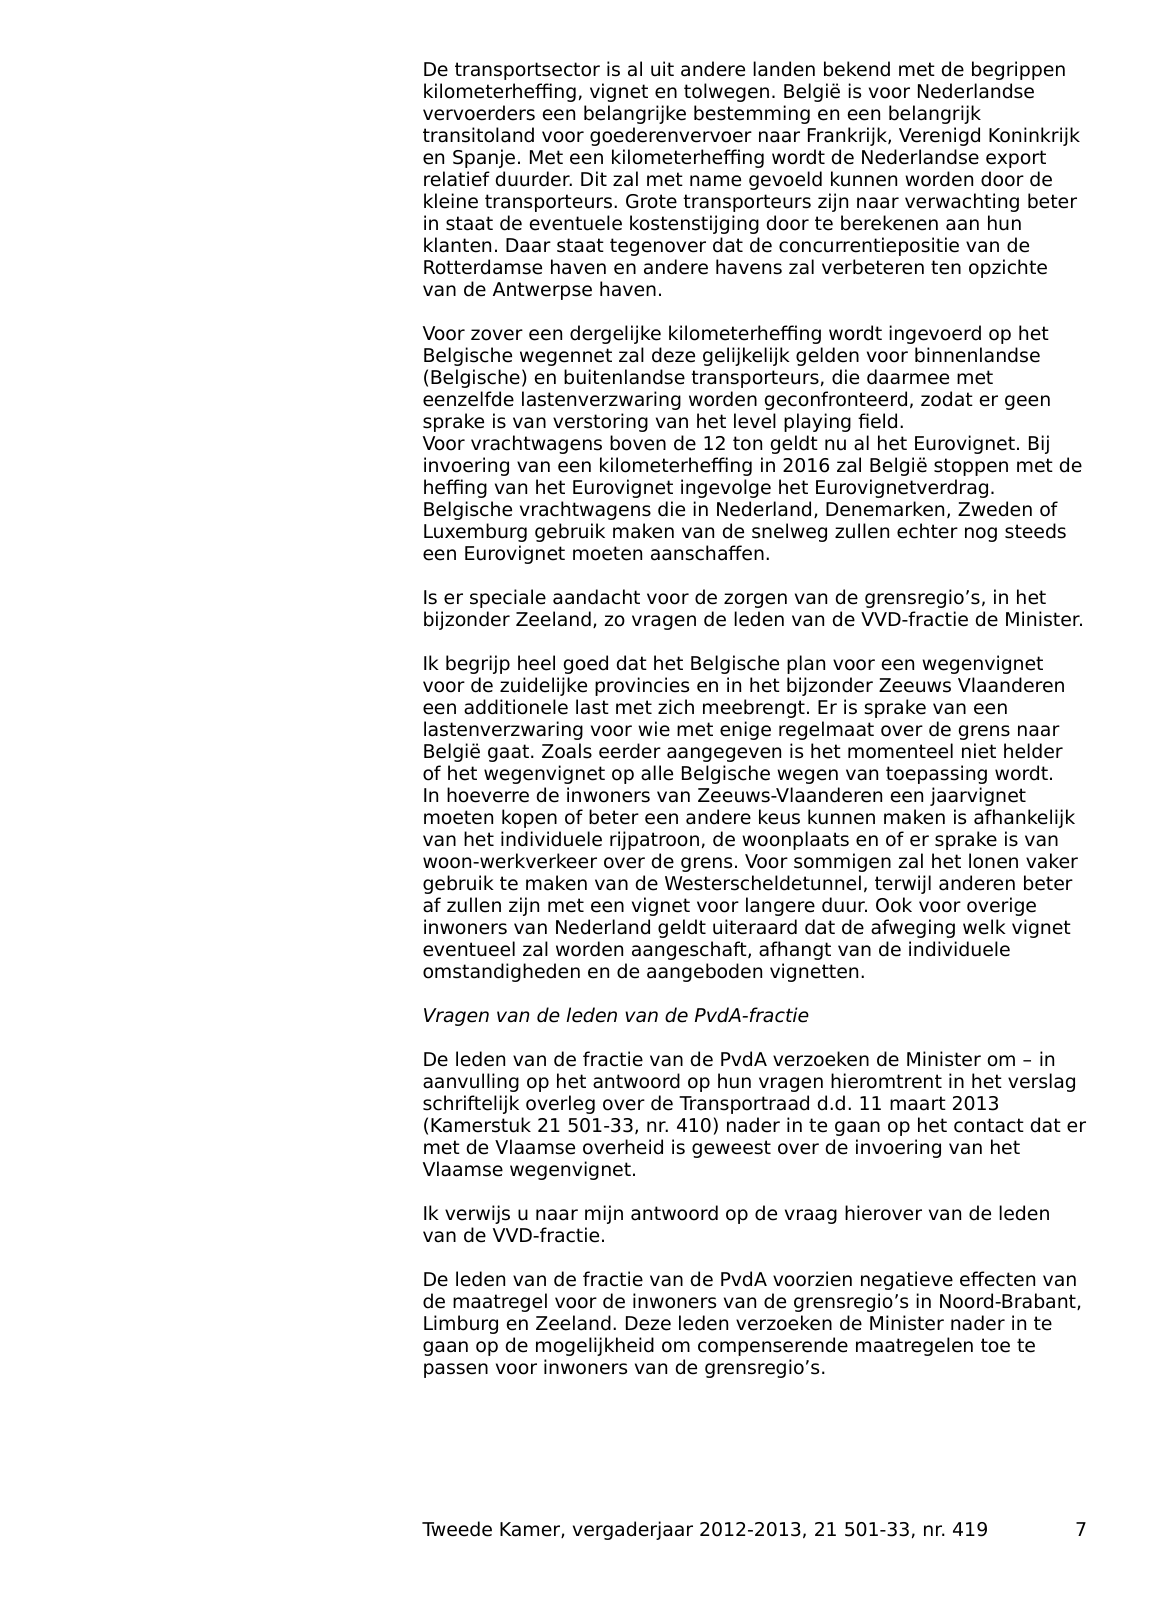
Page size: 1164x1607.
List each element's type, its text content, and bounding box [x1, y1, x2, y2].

text Voor zover een dergelijke kilometerheffing wordt ingevoerd op het Belgische wegennet zal deze gelijkelijk gelden voor binnenlandse (Belgische) en buitenlandse transporteurs, die daarmee met eenzelfde lastenverzwaring worden geconfronteerd, zodat er geen sprake is van verstoring van het level playing field. [422, 323, 1087, 433]
text De transportsector is al uit andere landen bekend met de begrippen kilometerheffing, vignet en tolwegen. België is voor Nederlandse vervoerders een belangrijke bestemming en een belangrijk transitoland voor goederenvervoer naar Frankrijk, Verenigd Koninkrijk en Spanje. Met een kilometerheffing wordt de Nederlandse export relatief duurder. Dit zal met name gevoeld kunnen worden door de kleine transporteurs. Grote transporteurs zijn naar verwachting beter in staat de eventuele kostenstijging door te berekenen aan hun klanten. Daar staat tegenover dat de concurrentiepositie van de Rotterdamse haven en andere havens zal verbeteren ten opzichte van de Antwerpse haven. [422, 59, 1087, 301]
text Ik begrijp heel goed dat het Belgische plan voor een wegenvignet voor de zuidelijke provincies en in het bijzonder Zeeuws Vlaanderen een additionele last met zich meebrengt. Er is sprake van een lastenverzwaring voor wie met enige regelmaat over de grens naar België gaat. Zoals eerder aangegeven is het momenteel niet helder of het wegenvignet op alle Belgische wegen van toepassing wordt. [422, 653, 1087, 785]
text Is er speciale aandacht voor de zorgen van de grensregio’s, in het bijzonder Zeeland, zo vragen de leden van de VVD-fractie de Minister. [422, 587, 1087, 631]
text Ik verwijs u naar mijn antwoord op de vraag hierover van de leden van de VVD-fractie. [422, 1203, 1087, 1247]
text De leden van de fractie van de PvdA verzoeken de Minister om – in aanvulling op het antwoord op hun vragen hieromtrent in het verslag schriftelijk overleg over de Transportraad d.d. 11 maart 2013 (Kamerstuk 21 501-33, nr. 410) nader in te gaan op het contact dat er met de Vlaamse overheid is geweest over de invoering van het Vlaamse wegenvignet. [422, 1049, 1087, 1181]
text Voor vrachtwagens boven de 12 ton geldt nu al het Eurovignet. Bij invoering van een kilometerheffing in 2016 zal België stoppen met de heffing van het Eurovignet ingevolge het Eurovignetverdrag. Belgische vrachtwagens die in Nederland, Denemarken, Zweden of Luxemburg gebruik maken van de snelweg zullen echter nog steeds een Eurovignet moeten aanschaffen. [422, 433, 1087, 565]
subtitle Vragen van de leden van de PvdA-fractie [422, 1005, 1087, 1027]
text De leden van de fractie van de PvdA voorzien negatieve effecten van de maatregel voor de inwoners van de grensregio’s in Noord-Brabant, Limburg en Zeeland. Deze leden verzoeken de Minister nader in te gaan op de mogelijkheid om compenserende maatregelen toe te passen voor inwoners van de grensregio’s. [422, 1269, 1087, 1379]
text In hoeverre de inwoners van Zeeuws-Vlaanderen een jaarvignet moeten kopen of beter een andere keus kunnen maken is afhankelijk van het individuele rijpatroon, de woonplaats en of er sprake is van woon-werkverkeer over de grens. Voor sommigen zal het lonen vaker gebruik te maken van de Westerscheldetunnel, terwijl anderen beter af zullen zijn met een vignet voor langere duur. Ook voor overige inwoners van Nederland geldt uiteraard dat de afweging welk vignet eventueel zal worden aangeschaft, afhangt van de individuele omstandigheden en de aangeboden vignetten. [422, 785, 1087, 983]
